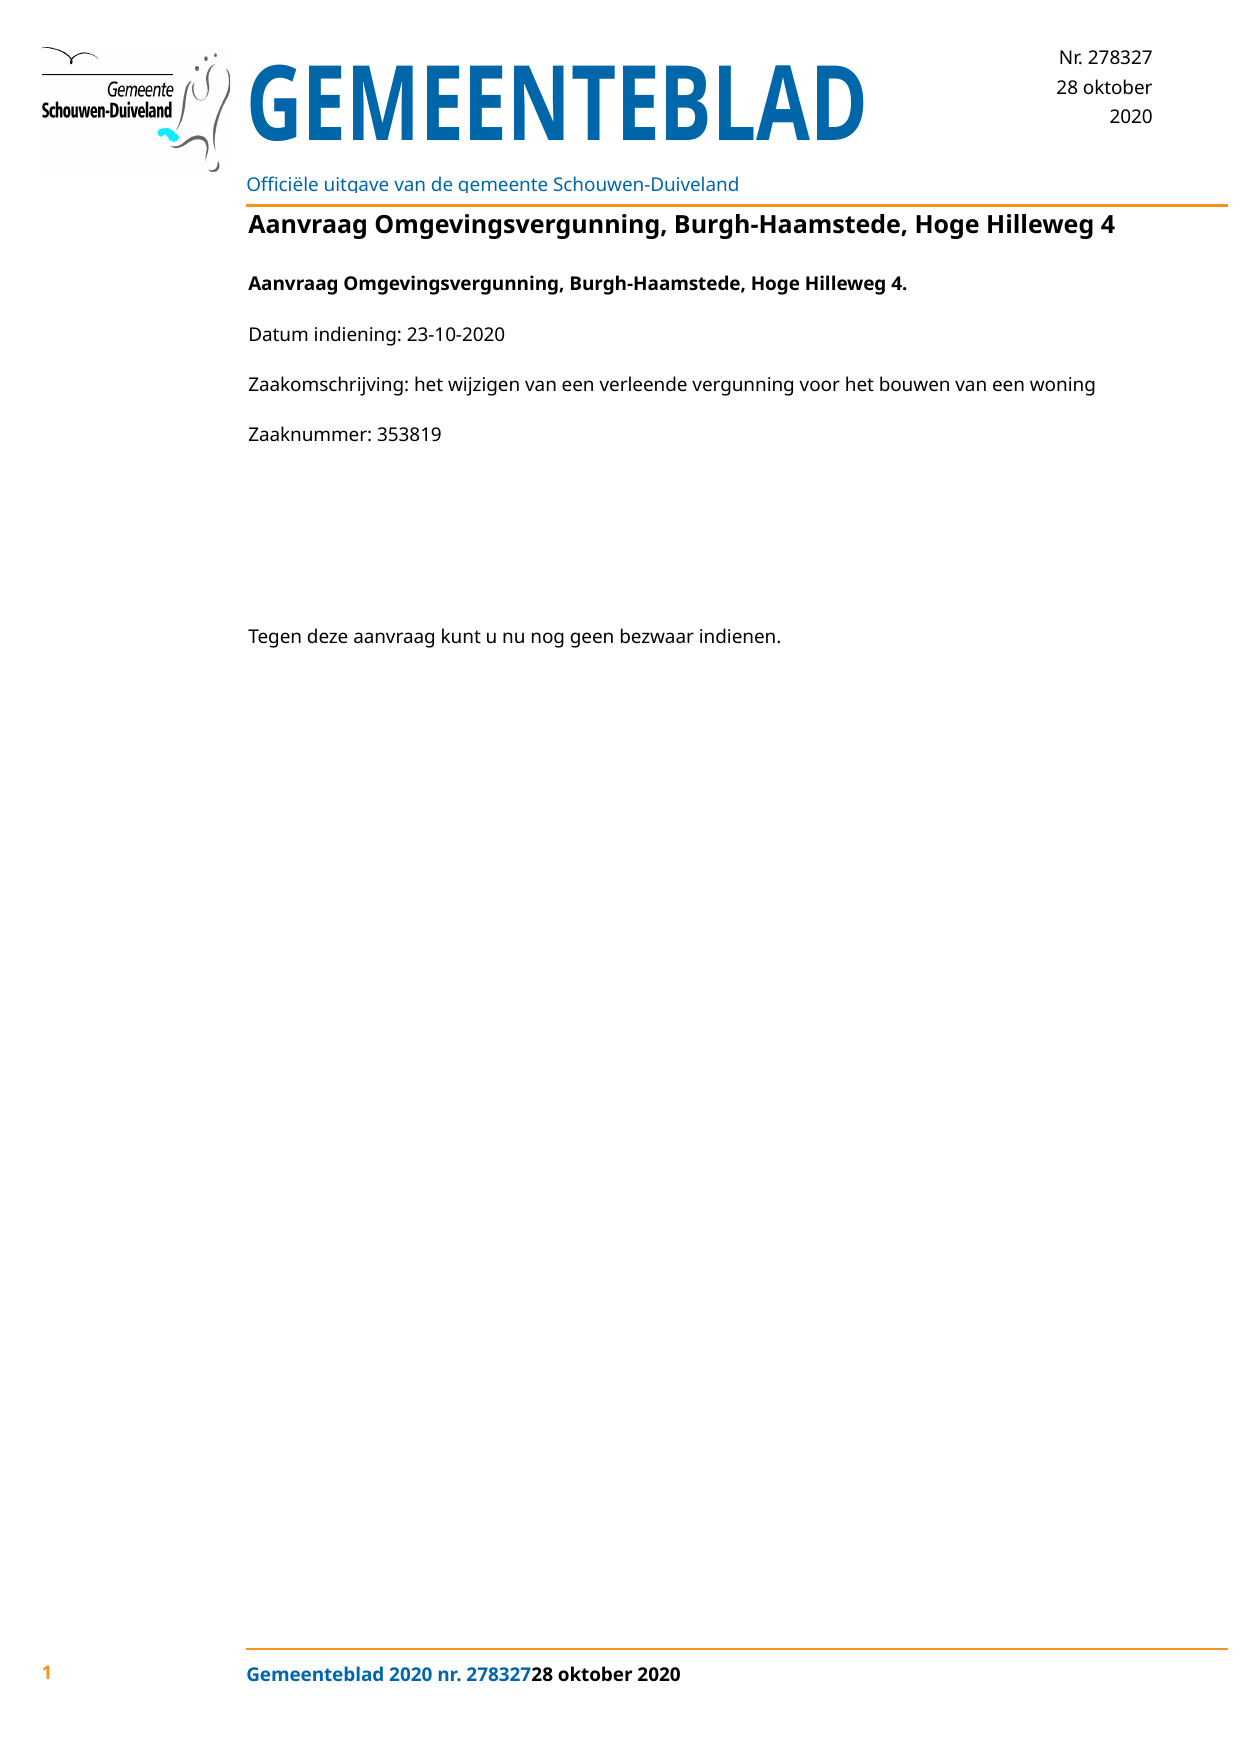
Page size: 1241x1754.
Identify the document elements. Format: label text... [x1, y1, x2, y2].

text Aanvraag Omgevingsvergunning, Burgh-Haamstede, Hoge Hilleweg 4 [248, 207, 1152, 241]
text Aanvraag Omgevingsvergunning, Burgh-Haamstede, Hoge Hilleweg 4. [248, 270, 1152, 296]
text Datum indiening: 23-10-2020 [248, 321, 1152, 346]
text Zaaknummer: 353819 [248, 422, 1152, 447]
text Zaakomschrijving: het wijzigen van een verleende vergunning voor het bouwen van een woning [248, 371, 1152, 397]
text Tegen deze aanvraag kunt u nu nog geen bezwaar indienen. [248, 623, 1152, 649]
picture [41, 47, 231, 172]
